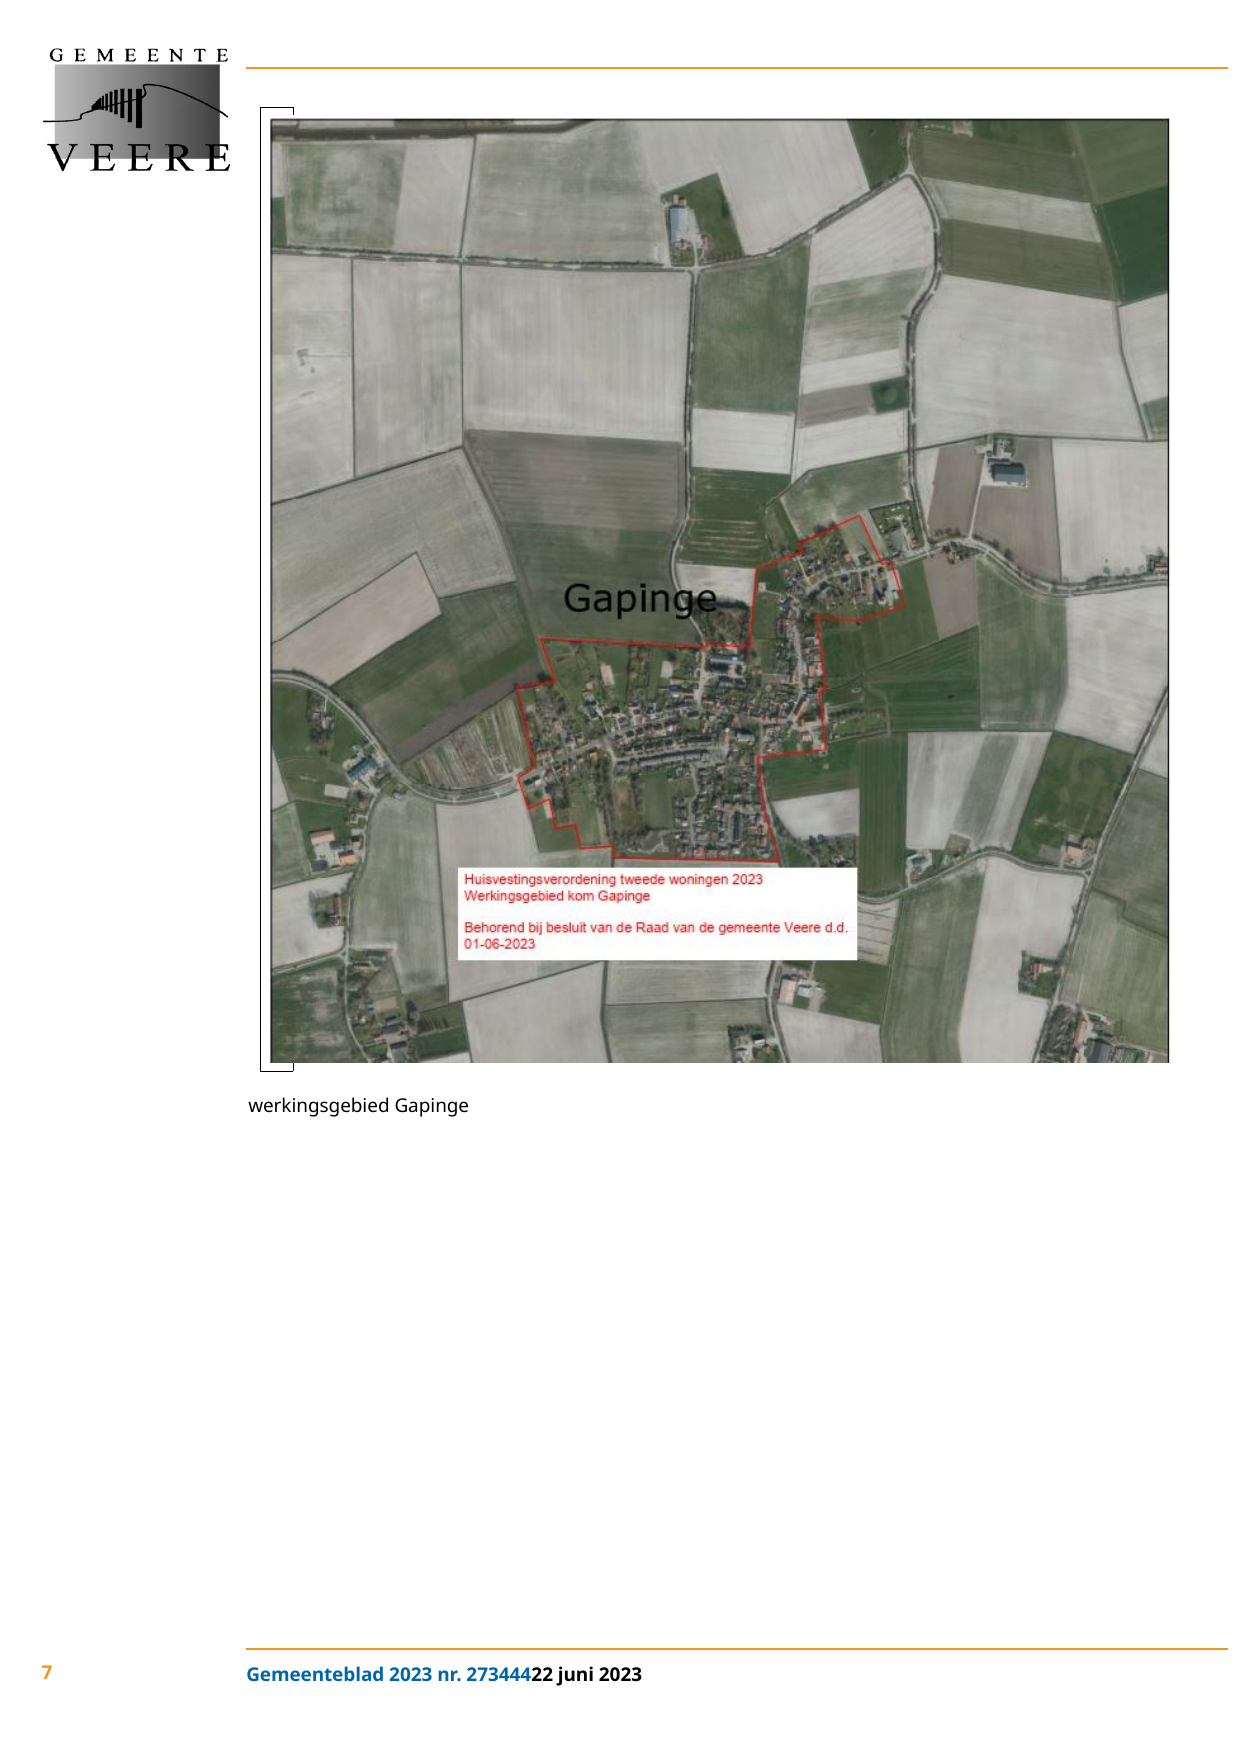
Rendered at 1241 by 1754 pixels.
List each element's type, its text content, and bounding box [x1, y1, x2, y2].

picture [268, 115, 1173, 1063]
text werkingsgebied Gapinge [248, 1093, 1152, 1118]
picture [41, 47, 231, 172]
